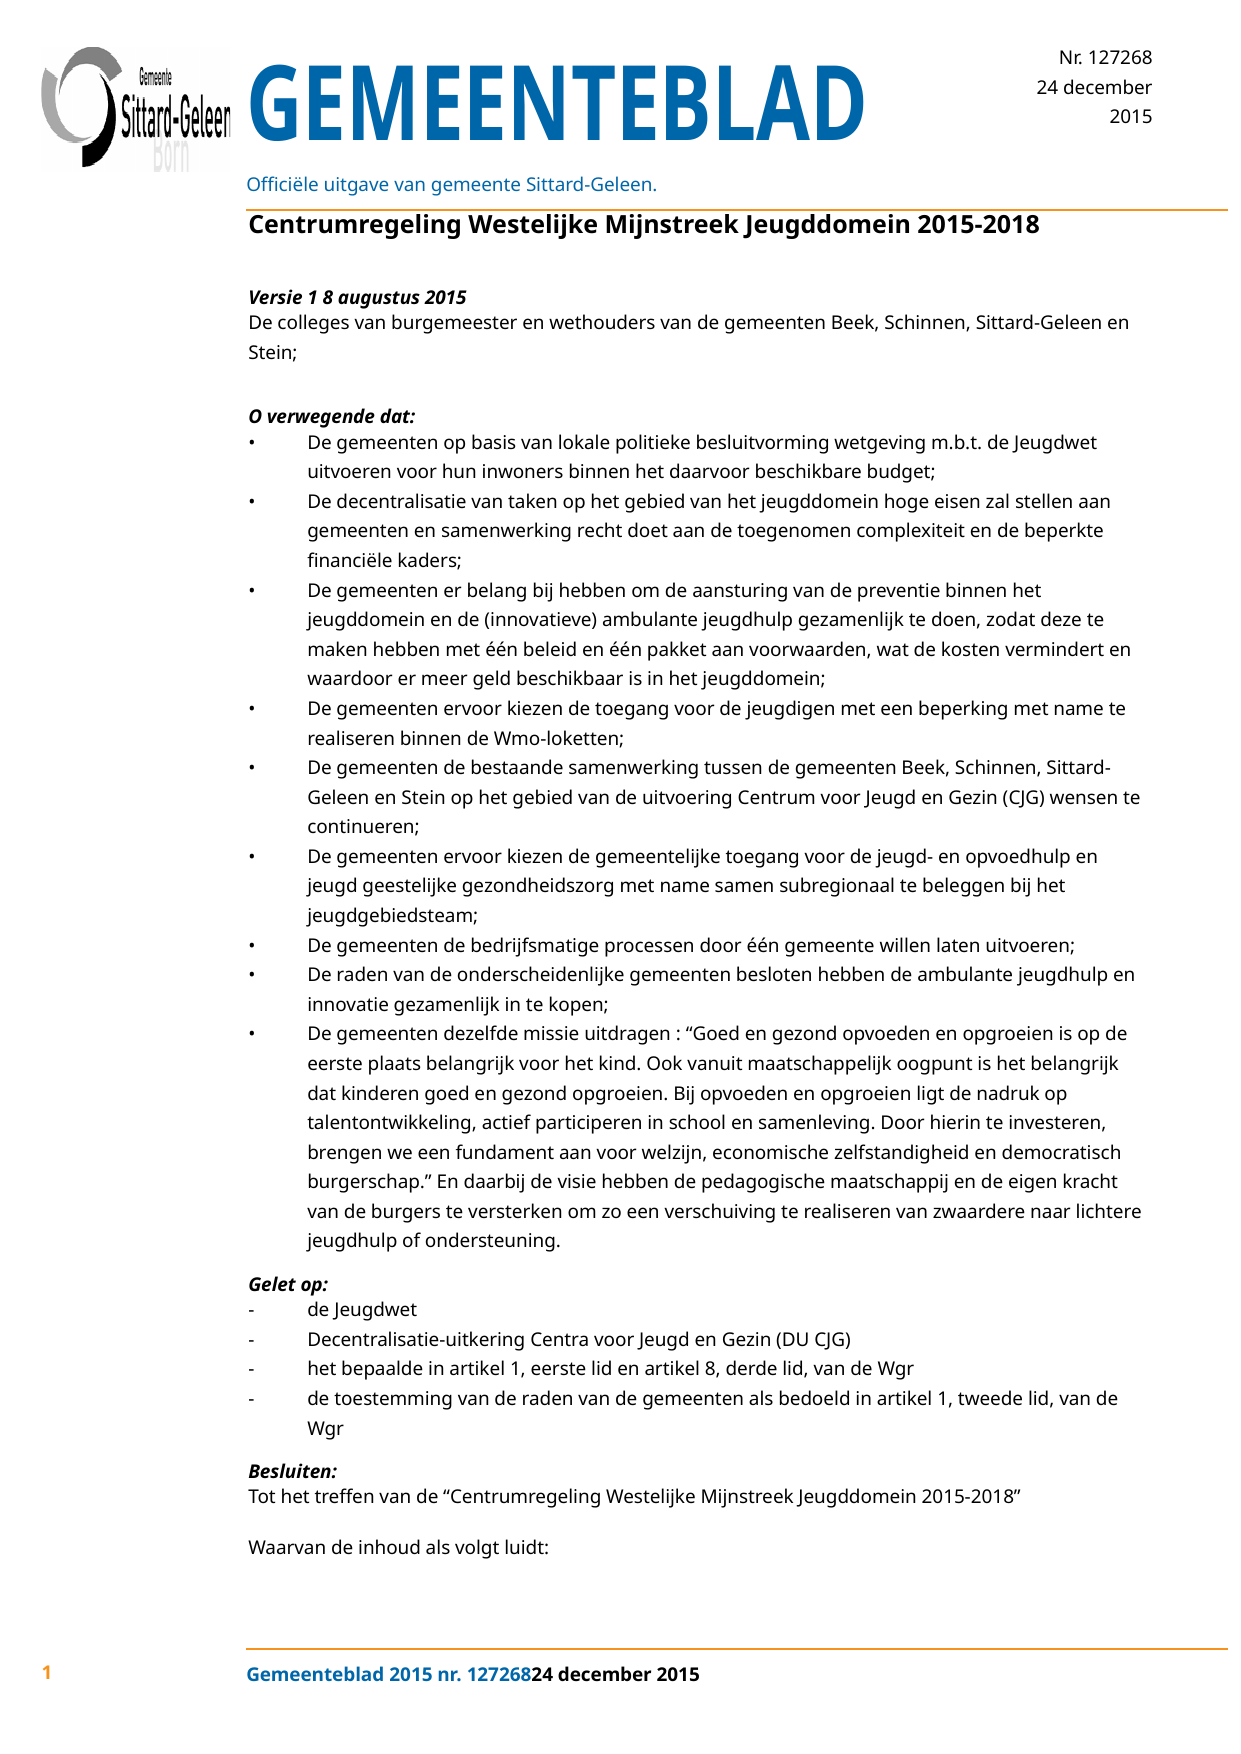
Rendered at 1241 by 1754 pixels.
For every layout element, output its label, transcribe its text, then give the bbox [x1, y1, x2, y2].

text Versie 1 8 augustus 2015 [248, 284, 1152, 309]
list De decentralisatie van taken op het gebied van het jeugddomein hoge eisen zal stellen aan gemeenten en samenwerking recht doet aan de toegenomen complexiteit en de beperkte financiële kaders; [248, 488, 1152, 573]
list De gemeenten er belang bij hebben om de aansturing van de preventie binnen het jeugddomein en de (innovatieve) ambulante jeugdhulp gezamenlijk te doen, zodat deze te maken hebben met één beleid en één pakket aan voorwaarden, wat de kosten vermindert en waardoor er meer geld beschikbaar is in het jeugddomein; [248, 577, 1152, 691]
list De gemeenten ervoor kiezen de gemeentelijke toegang voor de jeugd- en opvoedhulp en jeugd geestelijke gezondheidszorg met name samen subregionaal te beleggen bij het jeugdgebiedsteam; [248, 843, 1152, 928]
text Tot het treffen van de “Centrumregeling Westelijke Mijnstreek Jeugddomein 2015-2018” [248, 1484, 1152, 1509]
text Centrumregeling Westelijke Mijnstreek Jeugddomein 2015-2018 [248, 211, 1152, 241]
list de toestemming van de raden van de gemeenten als bedoeld in artikel 1, tweede lid, van de Wgr [248, 1385, 1152, 1441]
list het bepaalde in artikel 1, eerste lid en artikel 8, derde lid, van de Wgr [248, 1356, 1152, 1381]
list De gemeenten de bedrijfsmatige processen door één gemeente willen laten uitvoeren; [248, 932, 1152, 957]
list De gemeenten dezelfde missie uitdragen : “Goed en gezond opvoeden en opgroeien is op de eerste plaats belangrijk voor het kind. Ook vanuit maatschappelijk oogpunt is het belangrijk dat kinderen goed en gezond opgroeien. Bij opvoeden en opgroeien ligt de nadruk op talentontwikkeling, actief participeren in school en samenleving. Door hierin te investeren, brengen we een fundament aan voor welzijn, economische zelfstandigheid en democratisch burgerschap.” En daarbij de visie hebben de pedagogische maatschappij en de eigen kracht van de burgers te versterken om zo een verschuiving te realiseren van zwaardere naar lichtere jeugdhulp of ondersteuning. [248, 1021, 1152, 1253]
text Besluiten: [248, 1458, 1152, 1484]
list De gemeenten op basis van lokale politieke besluitvorming wetgeving m.b.t. de Jeugdwet uitvoeren voor hun inwoners binnen het daarvoor beschikbare budget; [248, 429, 1152, 484]
text Waarvan de inhoud als volgt luidt: [248, 1534, 1152, 1560]
picture [41, 47, 231, 172]
list de Jeugdwet [248, 1296, 1152, 1322]
text O verwegende dat: [248, 403, 1152, 429]
list De gemeenten ervoor kiezen de toegang voor de jeugdigen met een beperking met name te realiseren binnen de Wmo-loketten; [248, 695, 1152, 750]
list De gemeenten de bestaande samenwerking tussen de gemeenten Beek, Schinnen, Sittard-Geleen en Stein op het gebied van de uitvoering Centrum voor Jeugd en Gezin (CJG) wensen te continueren; [248, 754, 1152, 839]
text De colleges van burgemeester en wethouders van de gemeenten Beek, Schinnen, Sittard-Geleen en Stein; [248, 309, 1152, 365]
list De raden van de onderscheidenlijke gemeenten besloten hebben de ambulante jeugdhulp en innovatie gezamenlijk in te kopen; [248, 961, 1152, 1017]
text Gelet op: [248, 1271, 1152, 1296]
list Decentralisatie-uitkering Centra voor Jeugd en Gezin (DU CJG) [248, 1326, 1152, 1352]
